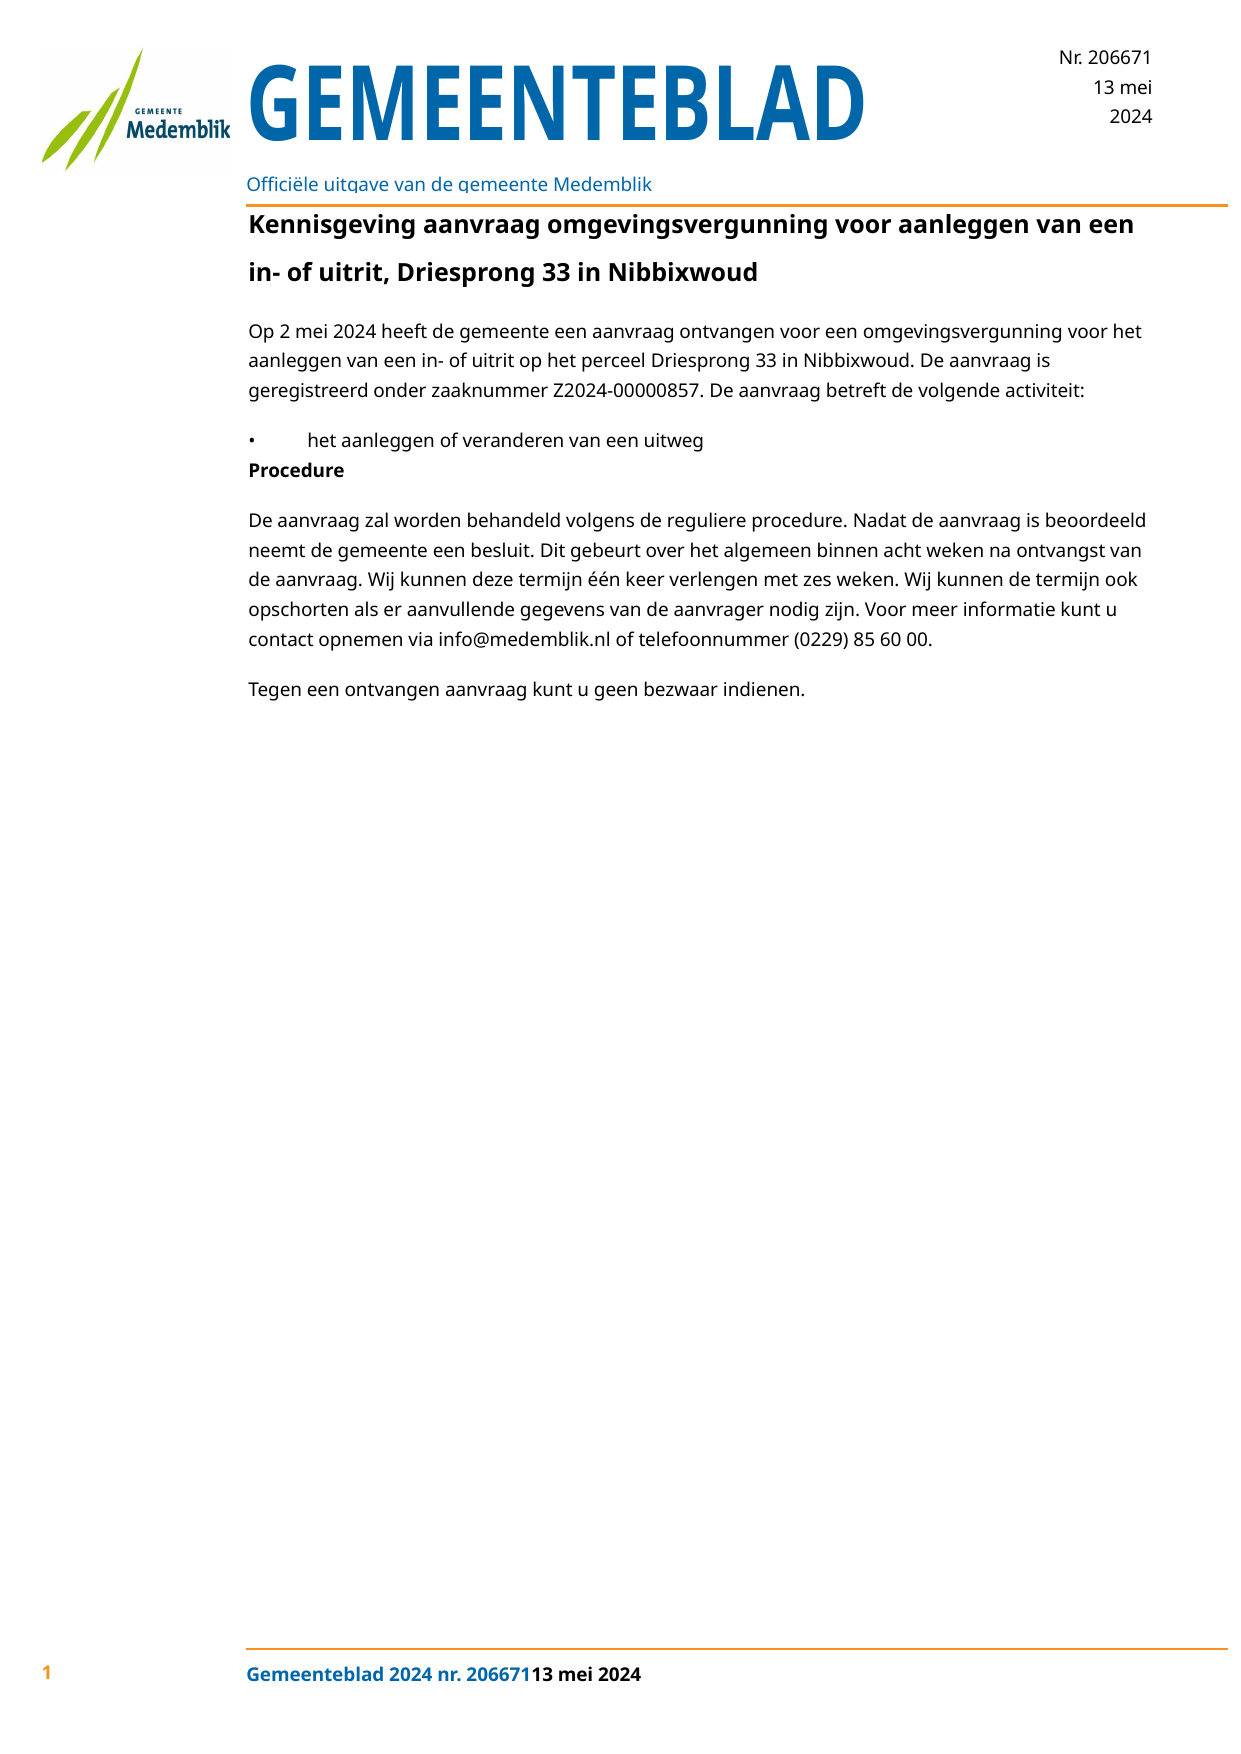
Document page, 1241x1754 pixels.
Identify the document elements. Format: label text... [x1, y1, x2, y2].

text Op 2 mei 2024 heeft de gemeente een aanvraag ontvangen voor een omgevingsvergunning voor het aanleggen van een in- of uitrit op het perceel Driesprong 33 in Nibbixwoud. De aanvraag is geregistreerd onder zaaknummer Z2024-00000857. De aanvraag betreft de volgende activiteit: [248, 318, 1152, 403]
text Tegen een ontvangen aanvraag kunt u geen bezwaar indienen. [248, 676, 1152, 702]
text De aanvraag zal worden behandeld volgens de reguliere procedure. Nadat de aanvraag is beoordeeld neemt de gemeente een besluit. Dit gebeurt over het algemeen binnen acht weken na ontvangst van de aanvraag. Wij kunnen deze termijn één keer verlengen met zes weken. Wij kunnen de termijn ook opschorten als er aanvullende gegevens van de aanvrager nodig zijn. Voor meer informatie kunt u contact opnemen via info@medemblik.nl of telefoonnummer (0229) 85 60 00. [248, 507, 1152, 652]
text Procedure [248, 457, 1152, 483]
text Kennisgeving aanvraag omgevingsvergunning voor aanleggen van een in- of uitrit, Driesprong 33 in Nibbixwoud [248, 207, 1152, 288]
picture [41, 47, 231, 172]
list het aanleggen of veranderen van een uitweg [248, 427, 1152, 453]
